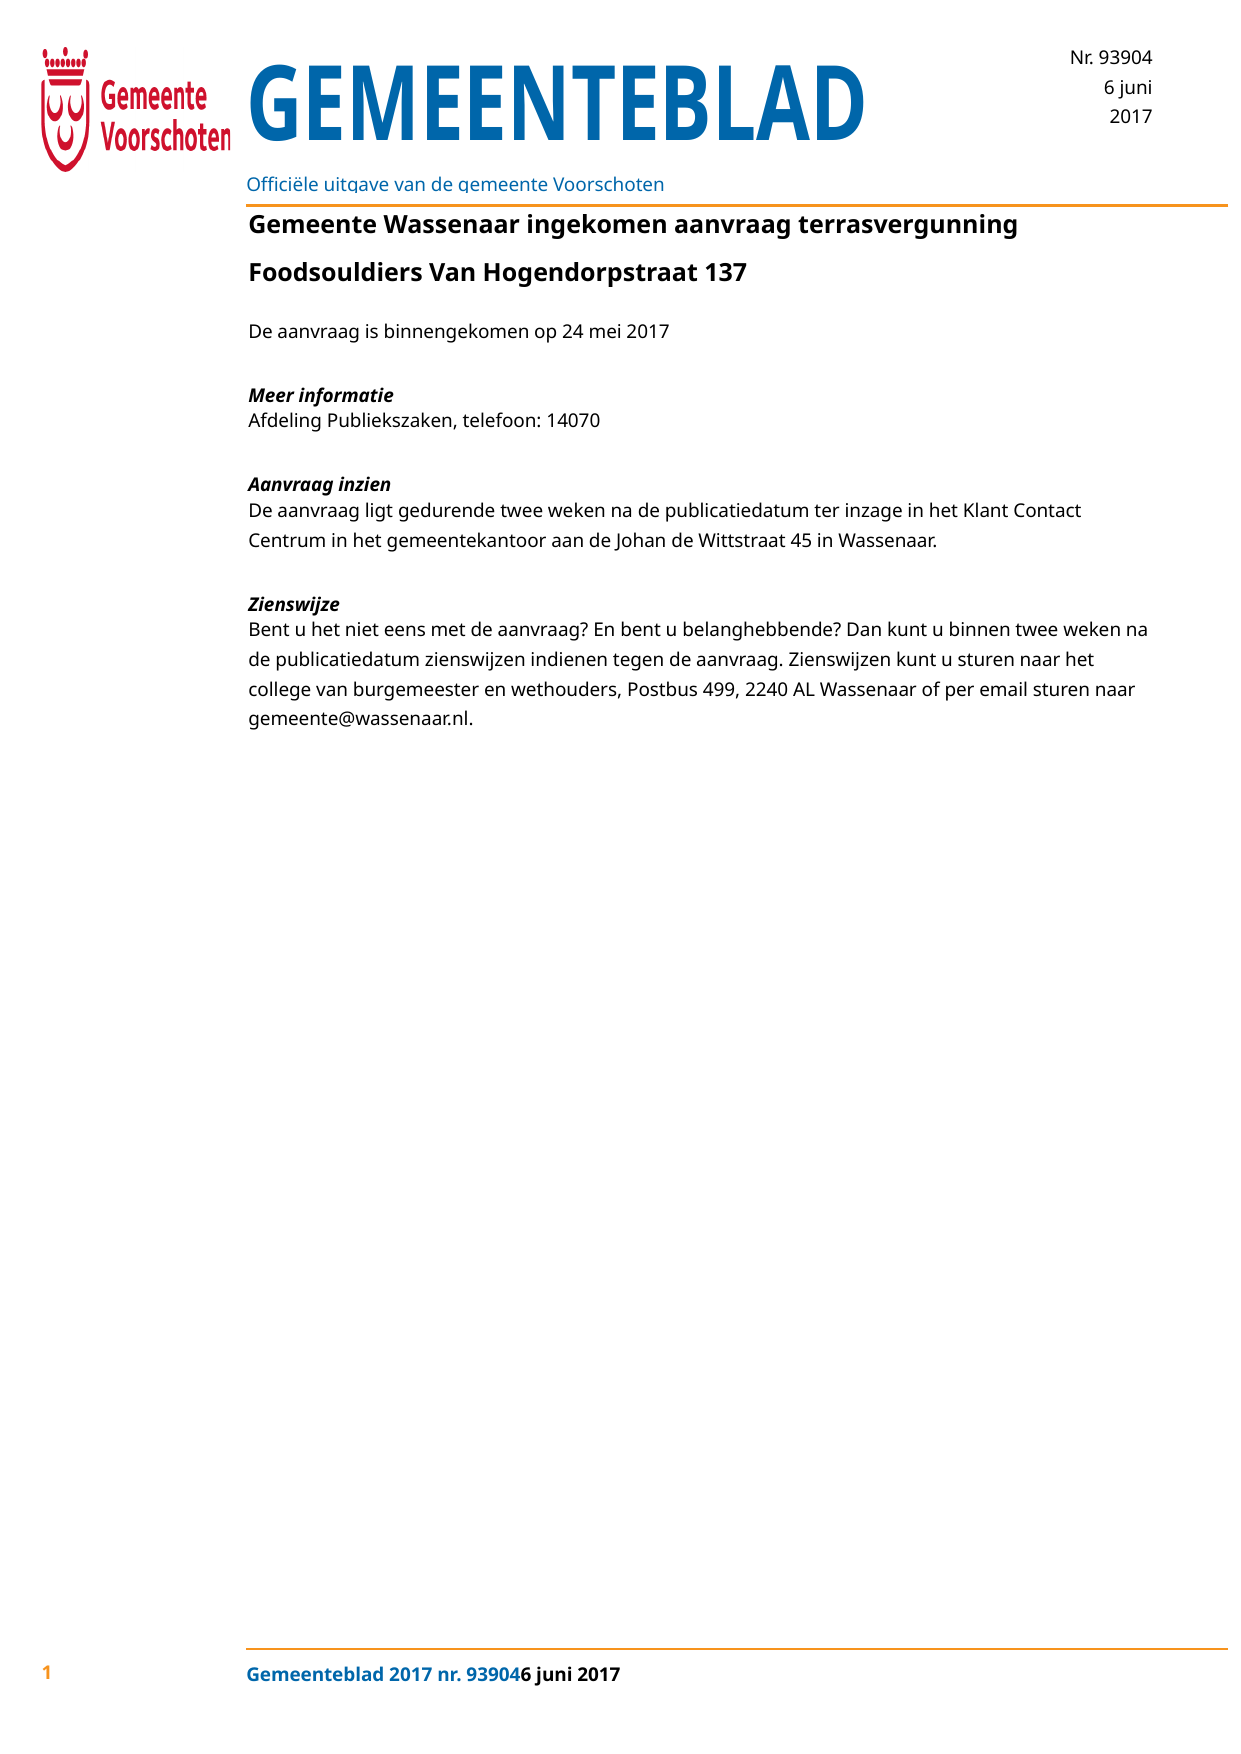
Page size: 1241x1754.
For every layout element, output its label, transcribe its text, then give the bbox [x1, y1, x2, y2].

text De aanvraag ligt gedurende twee weken na de publicatiedatum ter inzage in het Klant Contact Centrum in het gemeentekantoor aan de Johan de Wittstraat 45 in Wassenaar. [248, 497, 1152, 553]
text Bent u het niet eens met de aanvraag? En bent u belanghebbende? Dan kunt u binnen twee weken na de publicatiedatum zienswijzen indienen tegen de aanvraag. Zienswijzen kunt u sturen naar het college van burgemeester en wethouders, Postbus 499, 2240 AL Wassenaar of per email sturen naar gemeente@wassenaar.nl. [248, 617, 1152, 731]
text De aanvraag is binnengekomen op 24 mei 2017 [248, 318, 1152, 344]
text Zienswijze [248, 591, 1152, 617]
text Aanvraag inzien [248, 472, 1152, 497]
text Afdeling Publiekszaken, telefoon: 14070 [248, 408, 1152, 433]
text Meer informatie [248, 382, 1152, 408]
picture [41, 47, 231, 172]
text Gemeente Wassenaar ingekomen aanvraag terrasvergunning Foodsouldiers Van Hogendorpstraat 137 [248, 207, 1152, 288]
